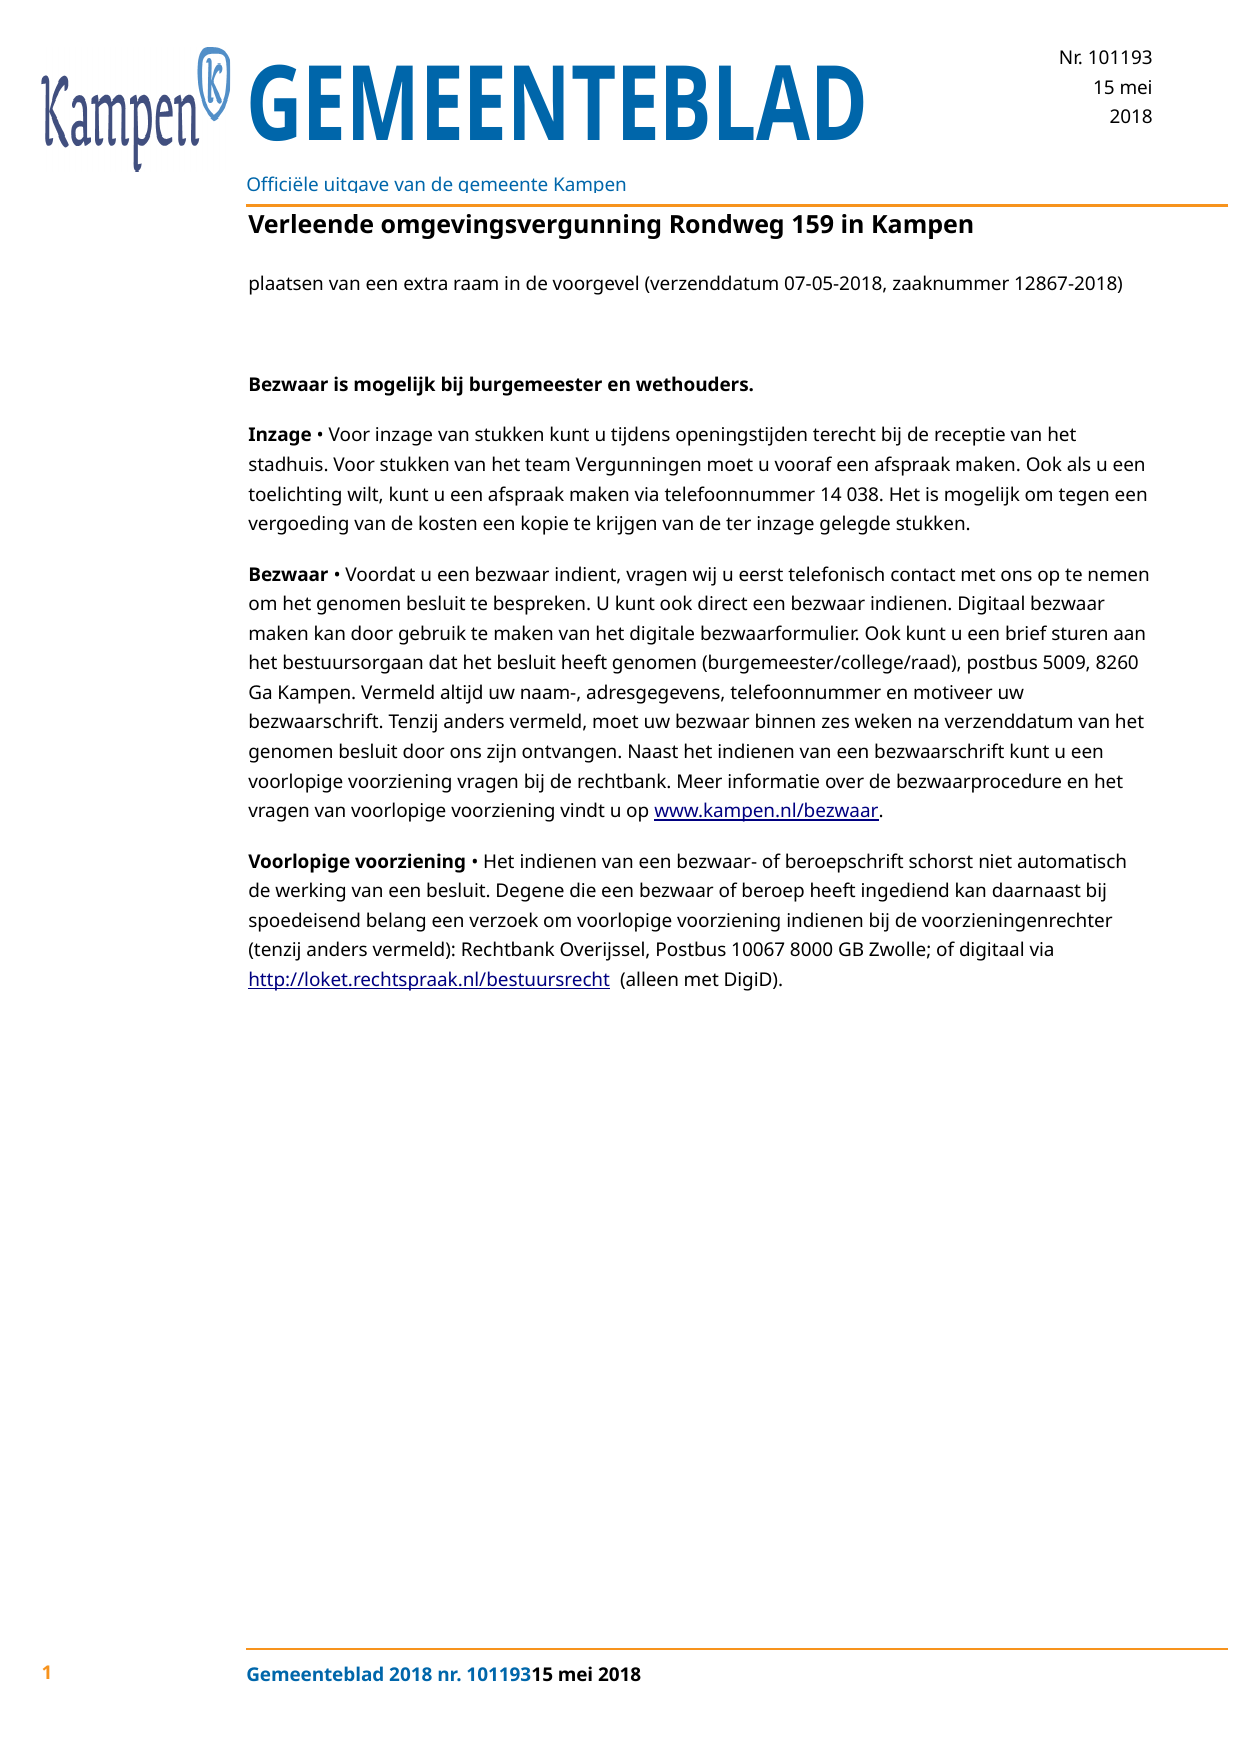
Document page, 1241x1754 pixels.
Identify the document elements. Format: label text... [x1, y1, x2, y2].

picture [41, 47, 231, 172]
text Verleende omgevingsvergunning Rondweg 159 in Kampen [248, 207, 1152, 241]
text Voorlopige voorziening • Het indienen van een bezwaar- of beroepschrift schorst niet automatisch de werking van een besluit. Degene die een bezwaar of beroep heeft ingediend kan daarnaast bij spoedeisend belang een verzoek om voorlopige voorziening indienen bij de voorzieningenrechter (tenzij anders vermeld): Rechtbank Overijssel, Postbus 10067 8000 GB Zwolle; of digitaal via http://loket.rechtspraak.nl/bestuursrecht (alleen met DigiD). [248, 848, 1152, 992]
text plaatsen van een extra raam in de voorgevel (verzenddatum 07-05-2018, zaaknummer 12867-2018) [248, 270, 1152, 296]
text Bezwaar • Voordat u een bezwaar indient, vragen wij u eerst telefonisch contact met ons op te nemen om het genomen besluit te bespreken. U kunt ook direct een bezwaar indienen. Digitaal bezwaar maken kan door gebruik te maken van het digitale bezwaarformulier. Ook kunt u een brief sturen aan het bestuursorgaan dat het besluit heeft genomen (burgemeester/college/raad), postbus 5009, 8260 Ga Kampen. Vermeld altijd uw naam-, adresgegevens, telefoonnummer en motiveer uw bezwaarschrift. Tenzij anders vermeld, moet uw bezwaar binnen zes weken na verzenddatum van het genomen besluit door ons zijn ontvangen. Naast het indienen van een bezwaarschrift kunt u een voorlopige voorziening vragen bij de rechtbank. Meer informatie over de bezwaarprocedure en het vragen van voorlopige voorziening vindt u op www.kampen.nl/bezwaar. [248, 561, 1152, 823]
text Inzage • Voor inzage van stukken kunt u tijdens openingstijden terecht bij de receptie van het stadhuis. Voor stukken van het team Vergunningen moet u vooraf een afspraak maken. Ook als u een toelichting wilt, kunt u een afspraak maken via telefoonnummer 14 038. Het is mogelijk om tegen een vergoeding van de kosten een kopie te krijgen van de ter inzage gelegde stukken. [248, 422, 1152, 536]
text Bezwaar is mogelijk bij burgemeester en wethouders. [248, 371, 1152, 397]
